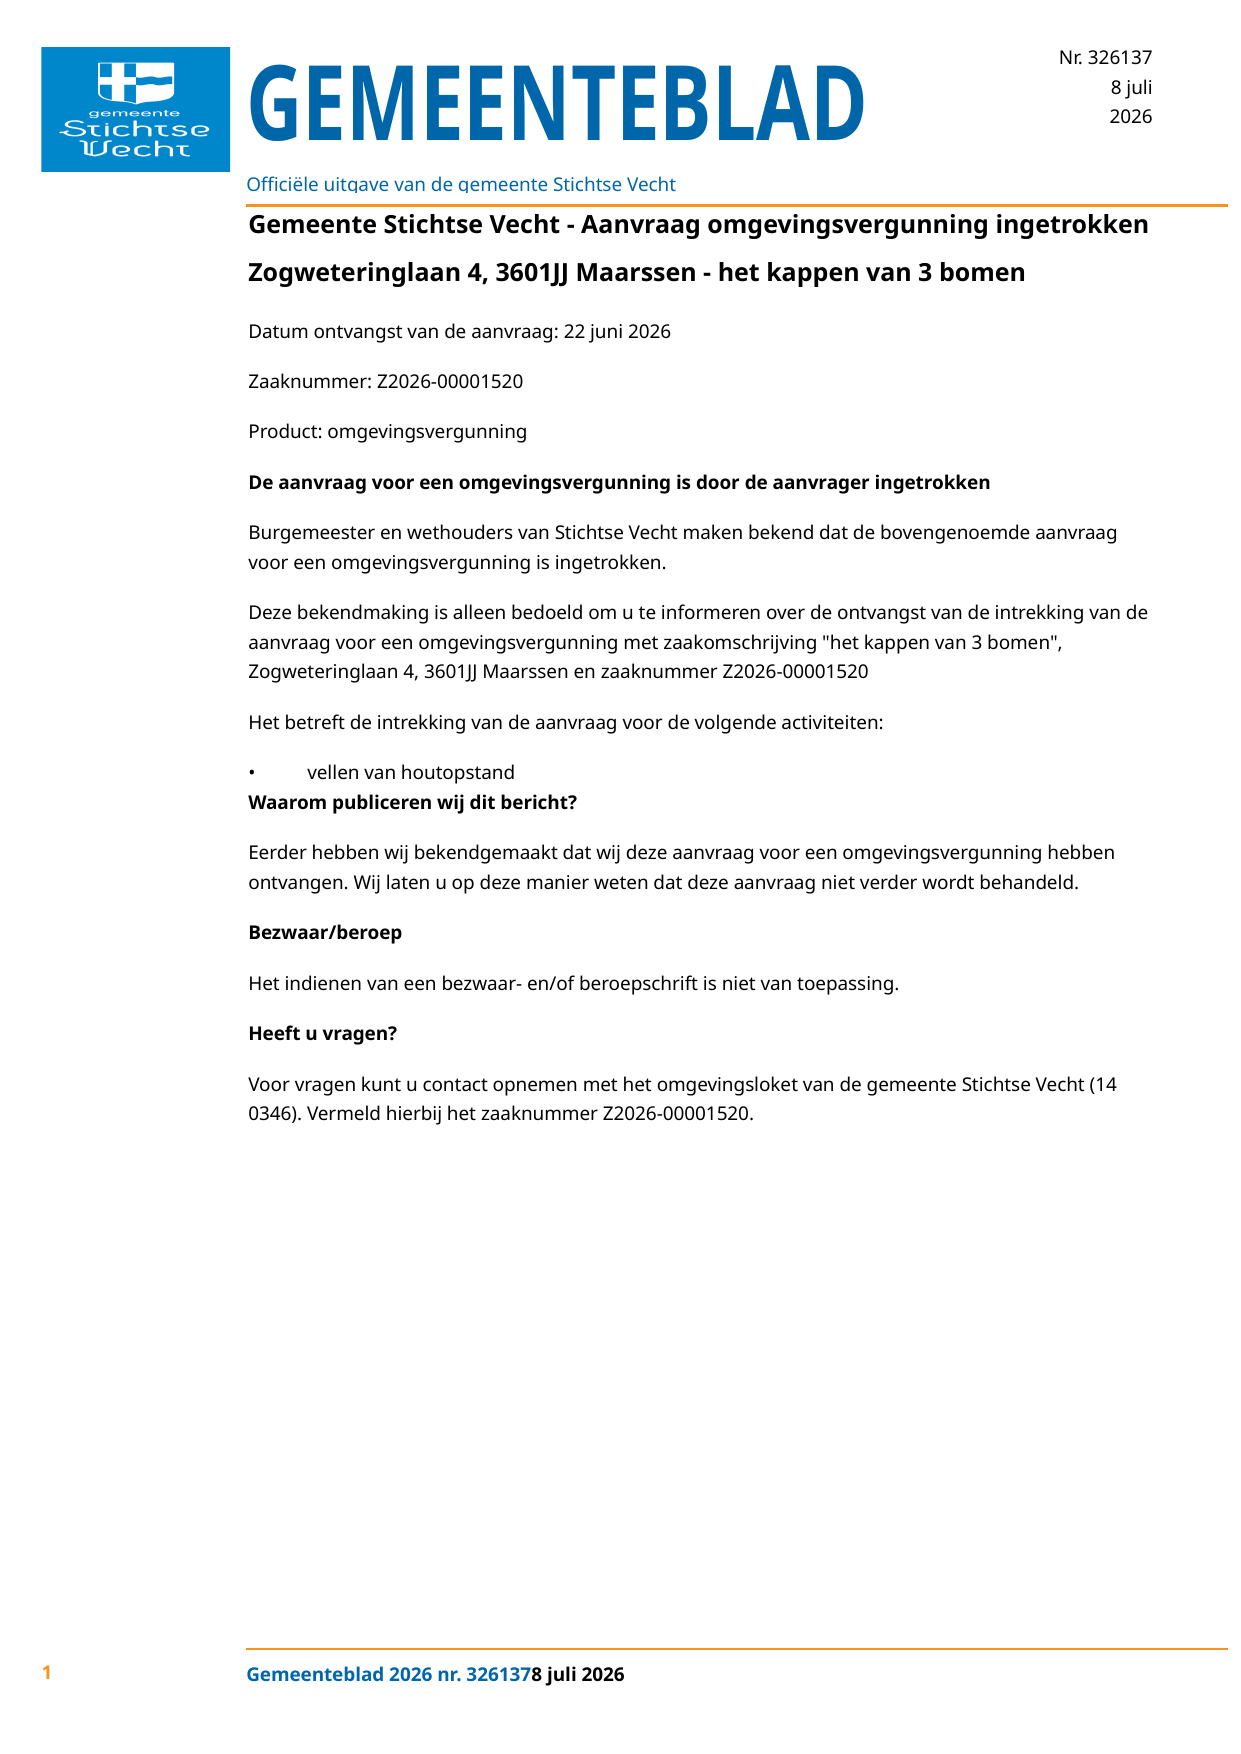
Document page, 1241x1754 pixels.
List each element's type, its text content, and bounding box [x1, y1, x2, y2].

text Burgemeester en wethouders van Stichtse Vecht maken bekend dat de bovengenoemde aanvraag voor een omgevingsvergunning is ingetrokken. [248, 519, 1152, 575]
text Waarom publiceren wij dit bericht? [248, 789, 1152, 815]
text Het betreft de intrekking van de aanvraag voor de volgende activiteiten: [248, 709, 1152, 735]
text Datum ontvangst van de aanvraag: 22 juni 2026 [248, 318, 1152, 344]
text Deze bekendmaking is alleen bedoeld om u te informeren over de ontvangst van de intrekking van de aanvraag voor een omgevingsvergunning met zaakomschrijving "het kappen van 3 bomen", Zogweteringlaan 4, 3601JJ Maarssen en zaaknummer Z2026-00001520 [248, 599, 1152, 684]
text Zaaknummer: Z2026-00001520 [248, 368, 1152, 394]
list vellen van houtopstand [248, 759, 1152, 785]
text Gemeente Stichtse Vecht - Aanvraag omgevingsvergunning ingetrokken Zogweteringlaan 4, 3601JJ Maarssen - het kappen van 3 bomen [248, 207, 1152, 288]
text Het indienen van een bezwaar- en/of beroepschrift is niet van toepassing. [248, 970, 1152, 996]
picture [99, 63, 135, 101]
text De aanvraag voor een omgevingsvergunning is door de aanvrager ingetrokken [248, 469, 1152, 495]
text Eerder hebben wij bekendgemaakt dat wij deze aanvraag voor een omgevingsvergunning hebben ontvangen. Wij laten u op deze manier weten dat deze aanvraag niet verder wordt behandeld. [248, 839, 1152, 895]
text Voor vragen kunt u contact opnemen met het omgevingsloket van de gemeente Stichtse Vecht (14 0346). Vermeld hierbij het zaaknummer Z2026-00001520. [248, 1071, 1152, 1126]
text Bezwaar/beroep [248, 919, 1152, 945]
text Heeft u vragen? [248, 1020, 1152, 1046]
text Product: omgevingsvergunning [248, 419, 1152, 444]
picture [137, 63, 174, 103]
